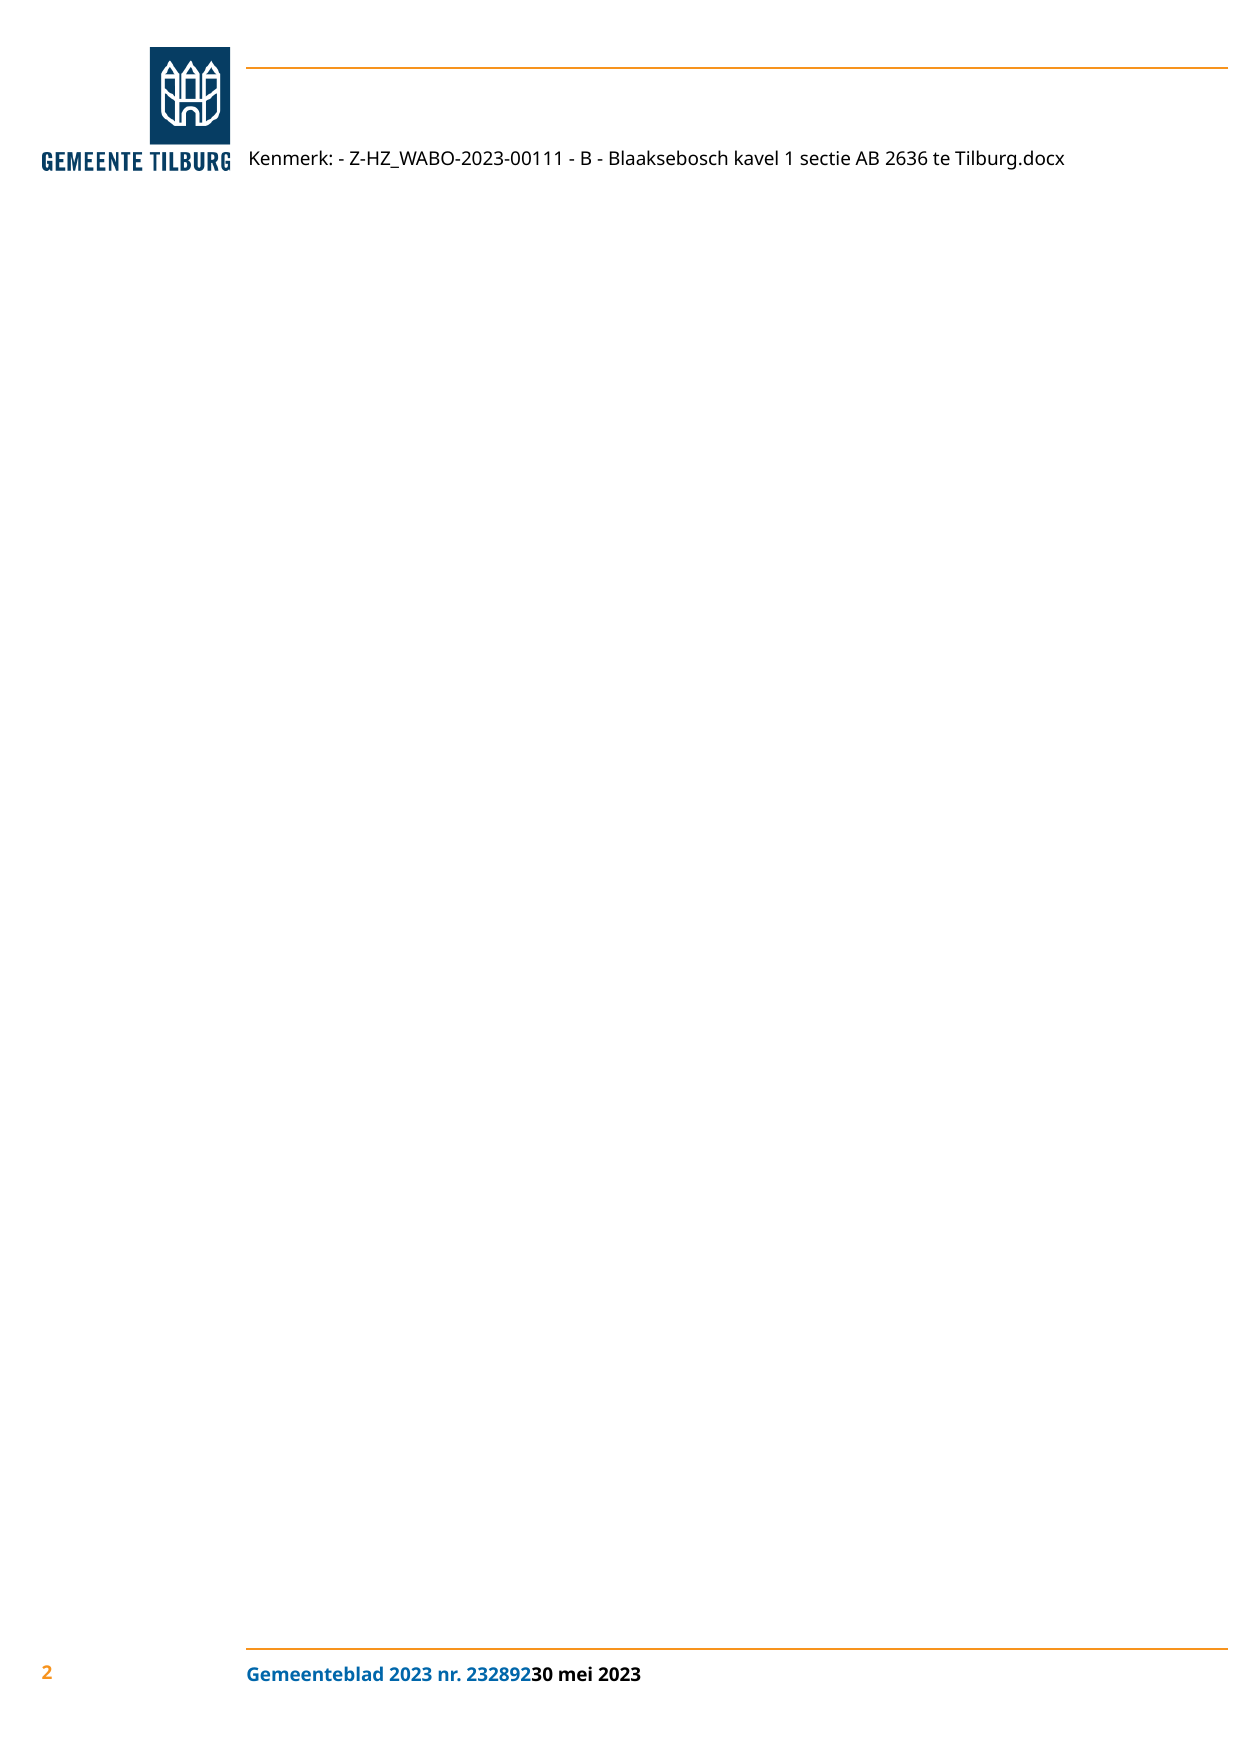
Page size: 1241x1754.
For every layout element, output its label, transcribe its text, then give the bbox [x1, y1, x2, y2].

text Kenmerk: - Z-HZ_WABO-2023-00111 - B - Blaaksebosch kavel 1 sectie AB 2636 te Tilburg.docx [248, 145, 1152, 171]
picture [41, 47, 231, 172]
